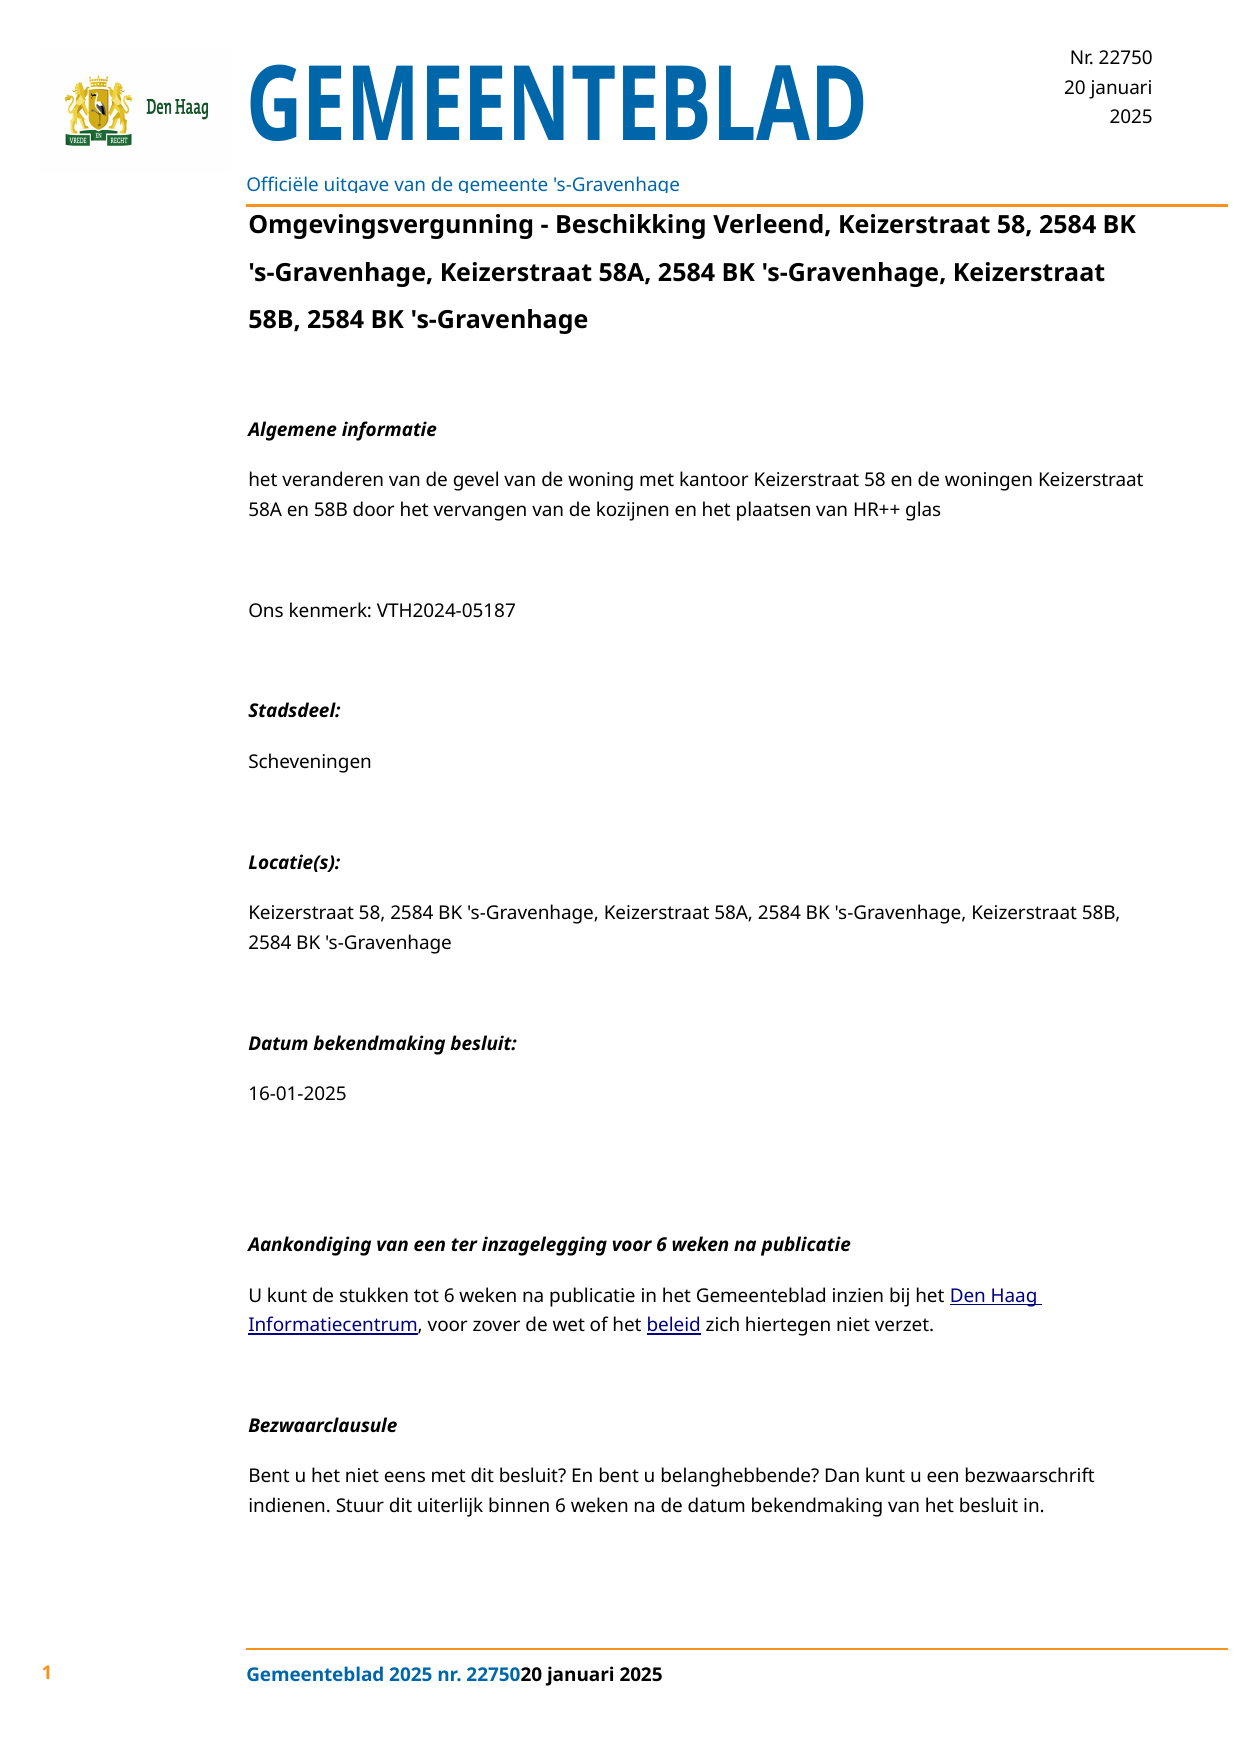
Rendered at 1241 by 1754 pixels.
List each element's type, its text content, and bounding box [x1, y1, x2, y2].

text Bezwaarclausule [248, 1412, 1152, 1438]
text Omgevingsvergunning - Beschikking Verleend, Keizerstraat 58, 2584 BK 's-Gravenhage, Keizerstraat 58A, 2584 BK 's-Gravenhage, Keizerstraat 58B, 2584 BK 's-Gravenhage [248, 207, 1152, 336]
text Stadsdeel: [248, 698, 1152, 723]
picture [41, 47, 231, 172]
text 16-01-2025 [248, 1080, 1152, 1106]
text Ons kenmerk: VTH2024-05187 [248, 597, 1152, 622]
text het veranderen van de gevel van de woning met kantoor Keizerstraat 58 en de woningen Keizerstraat 58A en 58B door het vervangen van de kozijnen en het plaatsen van HR++ glas [248, 466, 1152, 522]
text U kunt de stukken tot 6 weken na publicatie in het Gemeenteblad inzien bij het Den Haag Informatiecentrum, voor zover de wet of het beleid zich hiertegen niet verzet. [248, 1282, 1152, 1337]
text Aankondiging van een ter inzagelegging voor 6 weken na publicatie [248, 1231, 1152, 1257]
text Keizerstraat 58, 2584 BK 's-Gravenhage, Keizerstraat 58A, 2584 BK 's-Gravenhage, Keizerstraat 58B, 2584 BK 's-Gravenhage [248, 899, 1152, 954]
text Bent u het niet eens met dit besluit? En bent u belanghebbende? Dan kunt u een bezwaarschrift indienen. Stuur dit uiterlijk binnen 6 weken na de datum bekendmaking van het besluit in. [248, 1463, 1152, 1518]
text Scheveningen [248, 748, 1152, 774]
text Datum bekendmaking besluit: [248, 1030, 1152, 1055]
text Locatie(s): [248, 849, 1152, 874]
text Algemene informatie [248, 416, 1152, 442]
